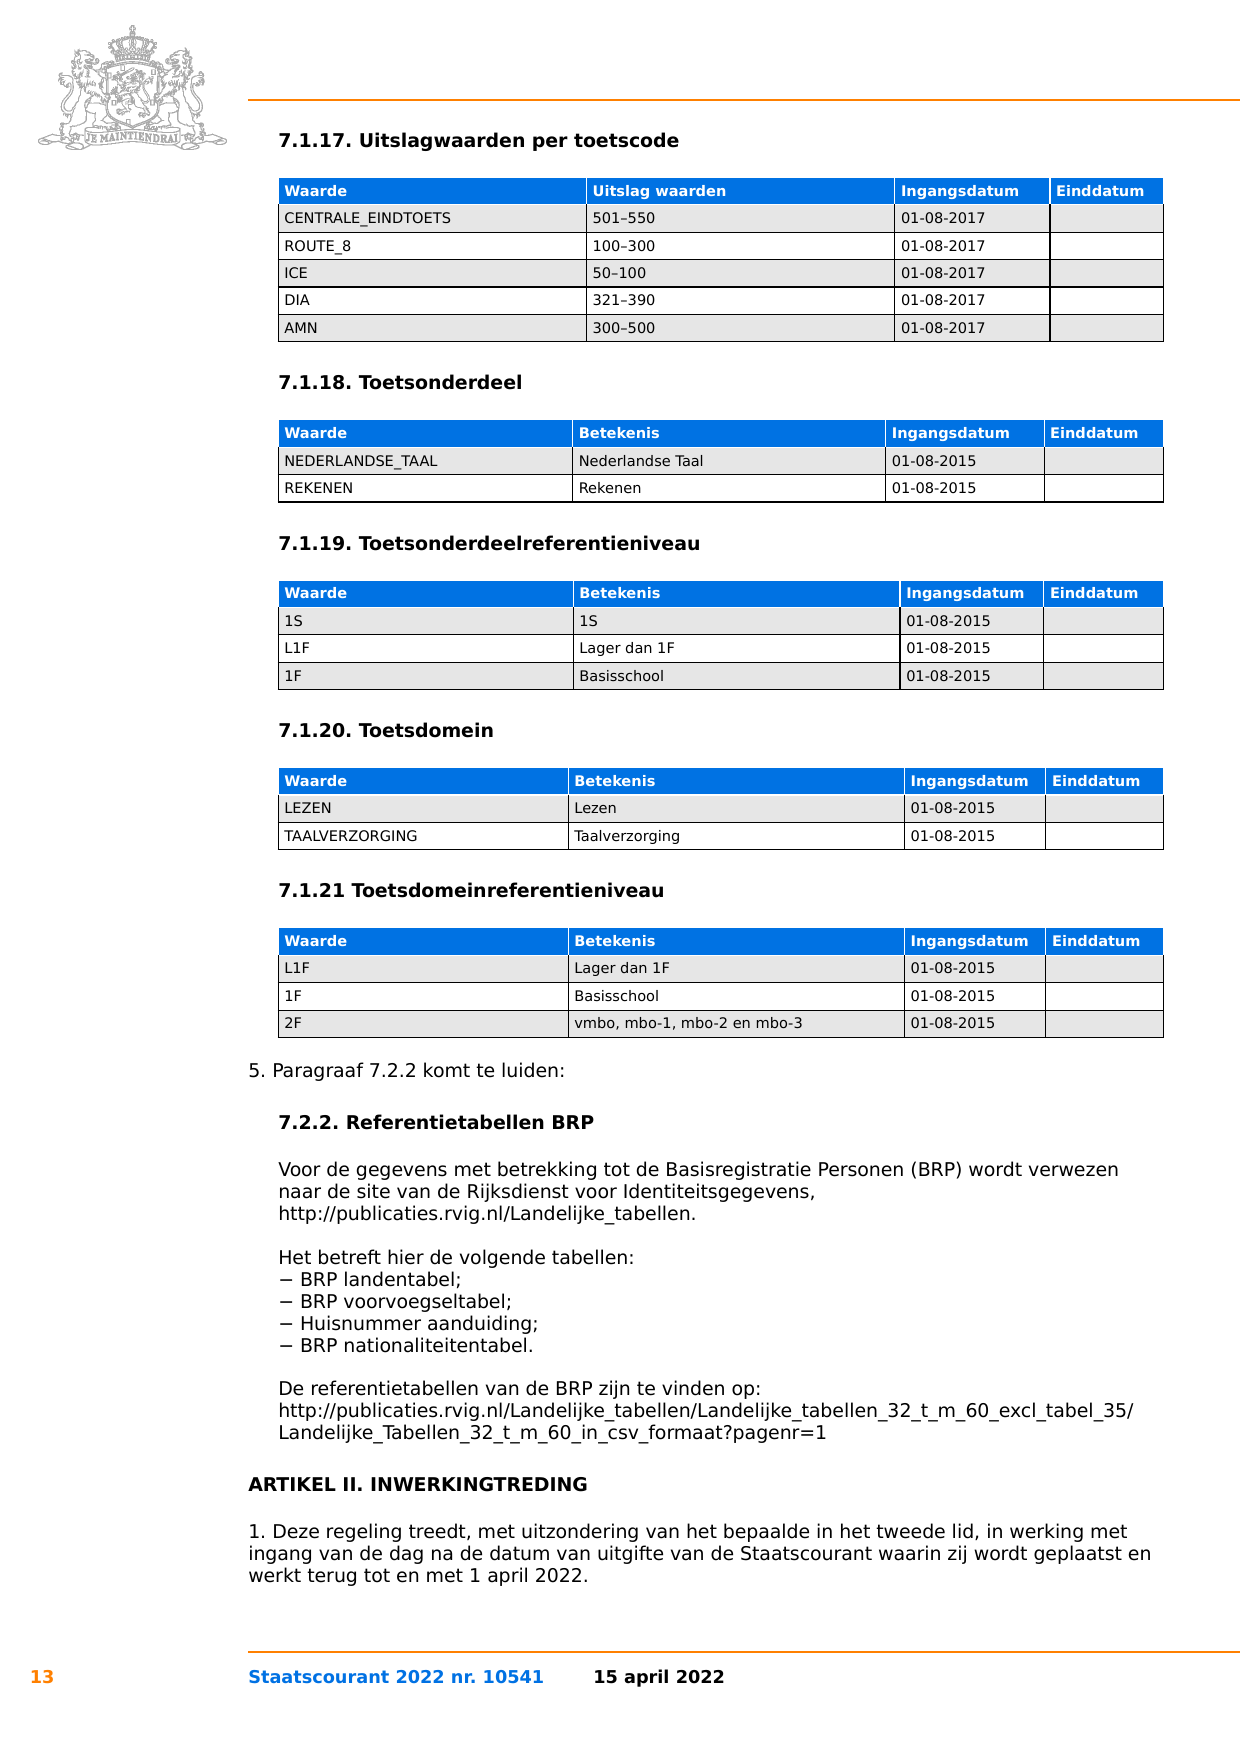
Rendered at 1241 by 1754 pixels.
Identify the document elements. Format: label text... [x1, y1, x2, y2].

text De referentietabellen van de BRP zijn te vinden op: http://publicaties.rvig.nl/Landelijke_tabellen/Landelijke_tabellen_32_t_m_60_excl_tabel_35/Landelijke_Tabellen_32_t_m_60_in_csv_formaat?pagenr=1 [278, 1378, 1163, 1444]
table_header Betekenis [569, 768, 904, 794]
table_cell 01-08-2015 [901, 635, 1043, 662]
subtitle ARTIKEL II. INWERKINGTREDING [248, 1474, 1163, 1496]
table_cell 01-08-2017 [895, 315, 1049, 341]
table_cell 1F [279, 983, 568, 1009]
table_cell [1046, 823, 1163, 849]
text Voor de gegevens met betrekking tot de Basisregistratie Personen (BRP) wordt verwezen naar de site van de Rijksdienst voor Identiteitsgegevens, http://publicaties.rvig.nl/Landelijke_tabellen. [278, 1159, 1163, 1225]
table_cell 50–100 [587, 260, 894, 286]
table_cell [1051, 260, 1163, 286]
table_cell [1051, 205, 1163, 232]
table_cell 01-08-2015 [901, 663, 1043, 689]
subtitle 7.2.2. Referentietabellen BRP [278, 1112, 1163, 1134]
subtitle 7.1.18. Toetsonderdeel [278, 372, 1163, 394]
subtitle 7.1.21 Toetsdomeinreferentieniveau [278, 880, 1163, 902]
table_cell Basisschool [569, 983, 904, 1009]
text − Huisnummer aanduiding; [278, 1312, 1163, 1334]
table_cell [1044, 608, 1163, 634]
text − BRP landentabel; [278, 1268, 1163, 1291]
table_cell 01-08-2015 [905, 1011, 1045, 1037]
table_header Waarde [279, 178, 586, 204]
table_header Waarde [279, 581, 573, 607]
table_cell 300–500 [587, 315, 894, 341]
table_cell [1044, 635, 1163, 662]
table_cell 501–550 [587, 205, 894, 232]
text − BRP nationaliteitentabel. [278, 1334, 1163, 1356]
table_header Betekenis [573, 420, 885, 447]
table_cell NEDERLANDSE_TAAL [279, 448, 572, 474]
table_cell 01-08-2015 [886, 475, 1044, 501]
table_header Betekenis [574, 581, 899, 607]
table_cell 01-08-2015 [905, 796, 1045, 822]
table_header Ingangsdatum [905, 928, 1045, 955]
table_cell [1051, 288, 1163, 314]
table_cell Lager dan 1F [569, 956, 904, 982]
table_cell vmbo, mbo-1, mbo-2 en mbo-3 [569, 1011, 904, 1037]
table_cell [1051, 315, 1163, 341]
table_cell 1S [279, 608, 573, 634]
table_header Ingangsdatum [895, 178, 1049, 204]
table_cell CENTRALE_EINDTOETS [279, 205, 586, 232]
table_cell ROUTE_8 [279, 233, 586, 259]
table_cell [1045, 448, 1163, 474]
table_cell REKENEN [279, 475, 572, 501]
text 5. Paragraaf 7.2.2 komt te luiden: [248, 1060, 1163, 1082]
picture [38, 25, 227, 150]
table_cell [1045, 475, 1163, 501]
table_cell 2F [279, 1011, 568, 1037]
table_header Waarde [279, 420, 572, 447]
table_header Waarde [279, 928, 568, 955]
table_cell 01-08-2017 [895, 205, 1049, 232]
table_cell DIA [279, 288, 586, 314]
table_cell 1S [574, 608, 899, 634]
table_cell 01-08-2017 [895, 288, 1049, 314]
subtitle 7.1.20. Toetsdomein [278, 720, 1163, 742]
table_cell [1046, 983, 1163, 1009]
subtitle 7.1.17. Uitslagwaarden per toetscode [278, 130, 1163, 152]
table_header Einddatum [1045, 420, 1163, 447]
table_header Waarde [279, 768, 568, 794]
table_header Einddatum [1046, 768, 1163, 794]
table_cell 01-08-2015 [905, 983, 1045, 1009]
table_cell 01-08-2015 [905, 956, 1045, 982]
table_cell Lager dan 1F [574, 635, 899, 662]
table_cell 1F [279, 663, 573, 689]
table_header Ingangsdatum [886, 420, 1044, 447]
table_header Einddatum [1044, 581, 1163, 607]
table_cell 01-08-2017 [895, 233, 1049, 259]
table_cell 01-08-2015 [901, 608, 1043, 634]
text Het betreft hier de volgende tabellen: [278, 1247, 1163, 1268]
table_cell [1044, 663, 1163, 689]
table_cell ICE [279, 260, 586, 286]
table_cell 321–390 [587, 288, 894, 314]
subtitle 7.1.19. Toetsonderdeelreferentieniveau [278, 532, 1163, 554]
table_cell LEZEN [279, 796, 568, 822]
text 1. Deze regeling treedt, met uitzondering van het bepaalde in het tweede lid, in werking met ingang van de dag na de datum van uitgifte van de Staatscourant waarin zij wordt geplaatst en werkt terug tot en met 1 april 2022. [248, 1521, 1163, 1587]
table_cell Basisschool [574, 663, 899, 689]
table_header Betekenis [569, 928, 904, 955]
table_header Uitslag waarden [587, 178, 894, 204]
table_cell L1F [279, 956, 568, 982]
table_cell TAALVERZORGING [279, 823, 568, 849]
table_cell Nederlandse Taal [573, 448, 885, 474]
table_cell 01-08-2017 [895, 260, 1049, 286]
table_cell [1046, 1011, 1163, 1037]
table_cell [1046, 956, 1163, 982]
table_cell 01-08-2015 [905, 823, 1045, 849]
table_header Einddatum [1051, 178, 1163, 204]
table_cell [1046, 796, 1163, 822]
table_cell 01-08-2015 [886, 448, 1044, 474]
table_cell Taalverzorging [569, 823, 904, 849]
table_header Einddatum [1046, 928, 1163, 955]
table_cell L1F [279, 635, 573, 662]
table_header Ingangsdatum [905, 768, 1045, 794]
table_header Ingangsdatum [901, 581, 1043, 607]
table_cell 100–300 [587, 233, 894, 259]
table_cell Rekenen [573, 475, 885, 501]
table_cell [1051, 233, 1163, 259]
table_cell AMN [279, 315, 586, 341]
text − BRP voorvoegseltabel; [278, 1291, 1163, 1312]
table_cell Lezen [569, 796, 904, 822]
